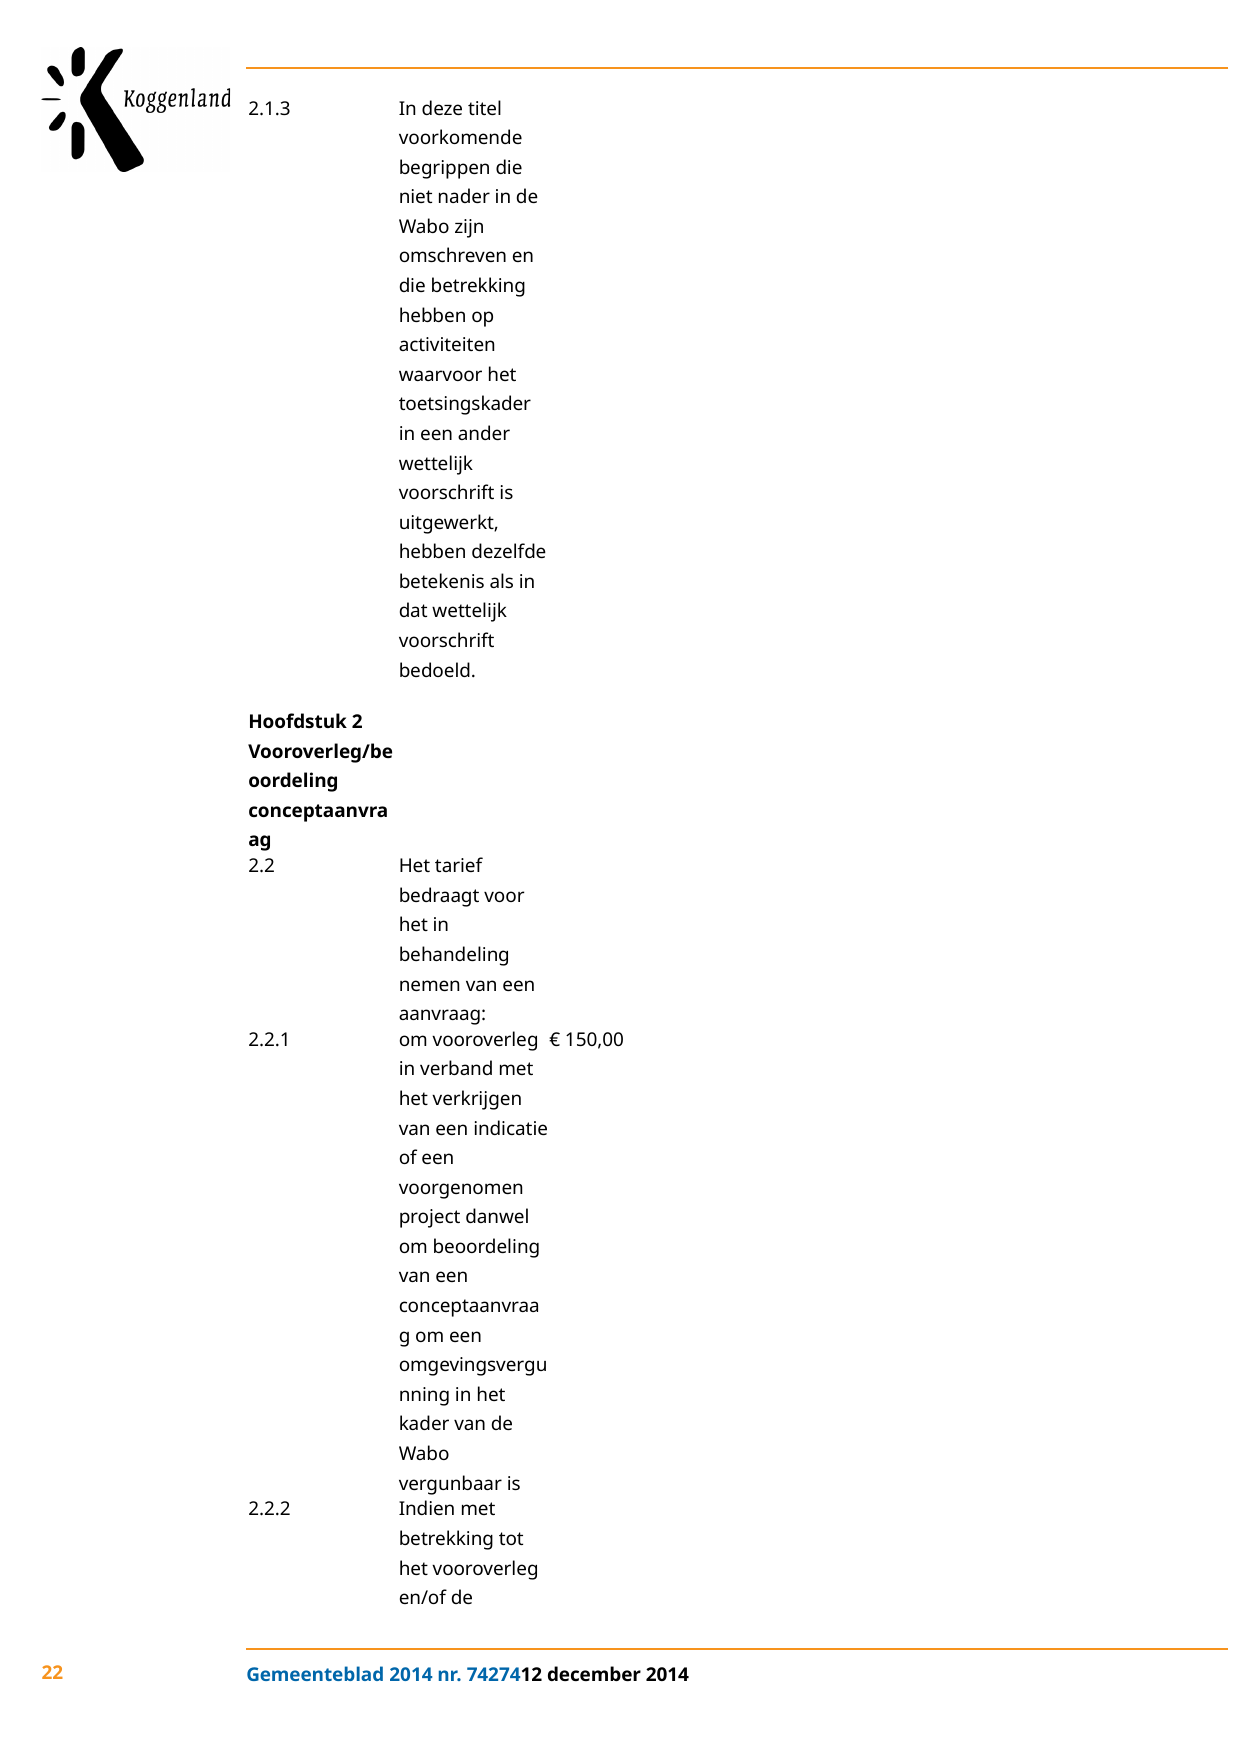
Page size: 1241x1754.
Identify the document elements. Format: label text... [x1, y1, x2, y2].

table_cell 2.2 [248, 853, 398, 1026]
table_cell 2.2.1 [248, 1026, 398, 1496]
table_cell [549, 1496, 700, 1610]
table_cell [850, 853, 1001, 1026]
table_cell In deze titel voorkomende begrippen die niet nader in de Wabo zijn omschreven en die betrekking hebben op activiteiten waarvoor het toetsingskader in een ander wettelijk voorschrift is uitgewerkt, hebben dezelfde betekenis als in dat wettelijk voorschrift bedoeld. [399, 95, 549, 683]
table_cell [248, 683, 398, 708]
table_cell € 150,00 [549, 1026, 700, 1496]
table_cell Hoofdstuk 2 Vooroverleg/beoordeling conceptaanvraag [248, 708, 398, 852]
table_cell Het tarief bedraagt voor het in behandeling nemen van een aanvraag: [399, 853, 549, 1026]
table_cell [549, 708, 700, 852]
table_cell [700, 1496, 850, 1610]
table_cell [850, 683, 1001, 708]
table_cell [700, 708, 850, 852]
table_cell [700, 1026, 850, 1496]
table_cell [549, 683, 700, 708]
table_cell Indien met betrekking tot het vooroverleg en/of de [399, 1496, 549, 1610]
table_cell om vooroverleg in verband met het verkrijgen van een indicatie of een voorgenomen project danwel om beoordeling van een conceptaanvraag om een omgevingsvergunning in het kader van de Wabo vergunbaar is [399, 1026, 549, 1496]
table_cell [399, 708, 549, 852]
picture [41, 47, 231, 172]
table_cell [850, 1026, 1001, 1496]
table_cell [700, 683, 850, 708]
table_cell [549, 95, 700, 683]
table_cell 2.1.3 [248, 95, 398, 683]
table_cell [549, 853, 700, 1026]
table_cell [850, 1496, 1001, 1610]
table_cell [850, 95, 1001, 683]
table_cell [399, 683, 549, 708]
table_cell [700, 853, 850, 1026]
table_cell [700, 95, 850, 683]
table_cell 2.2.2 [248, 1496, 398, 1610]
